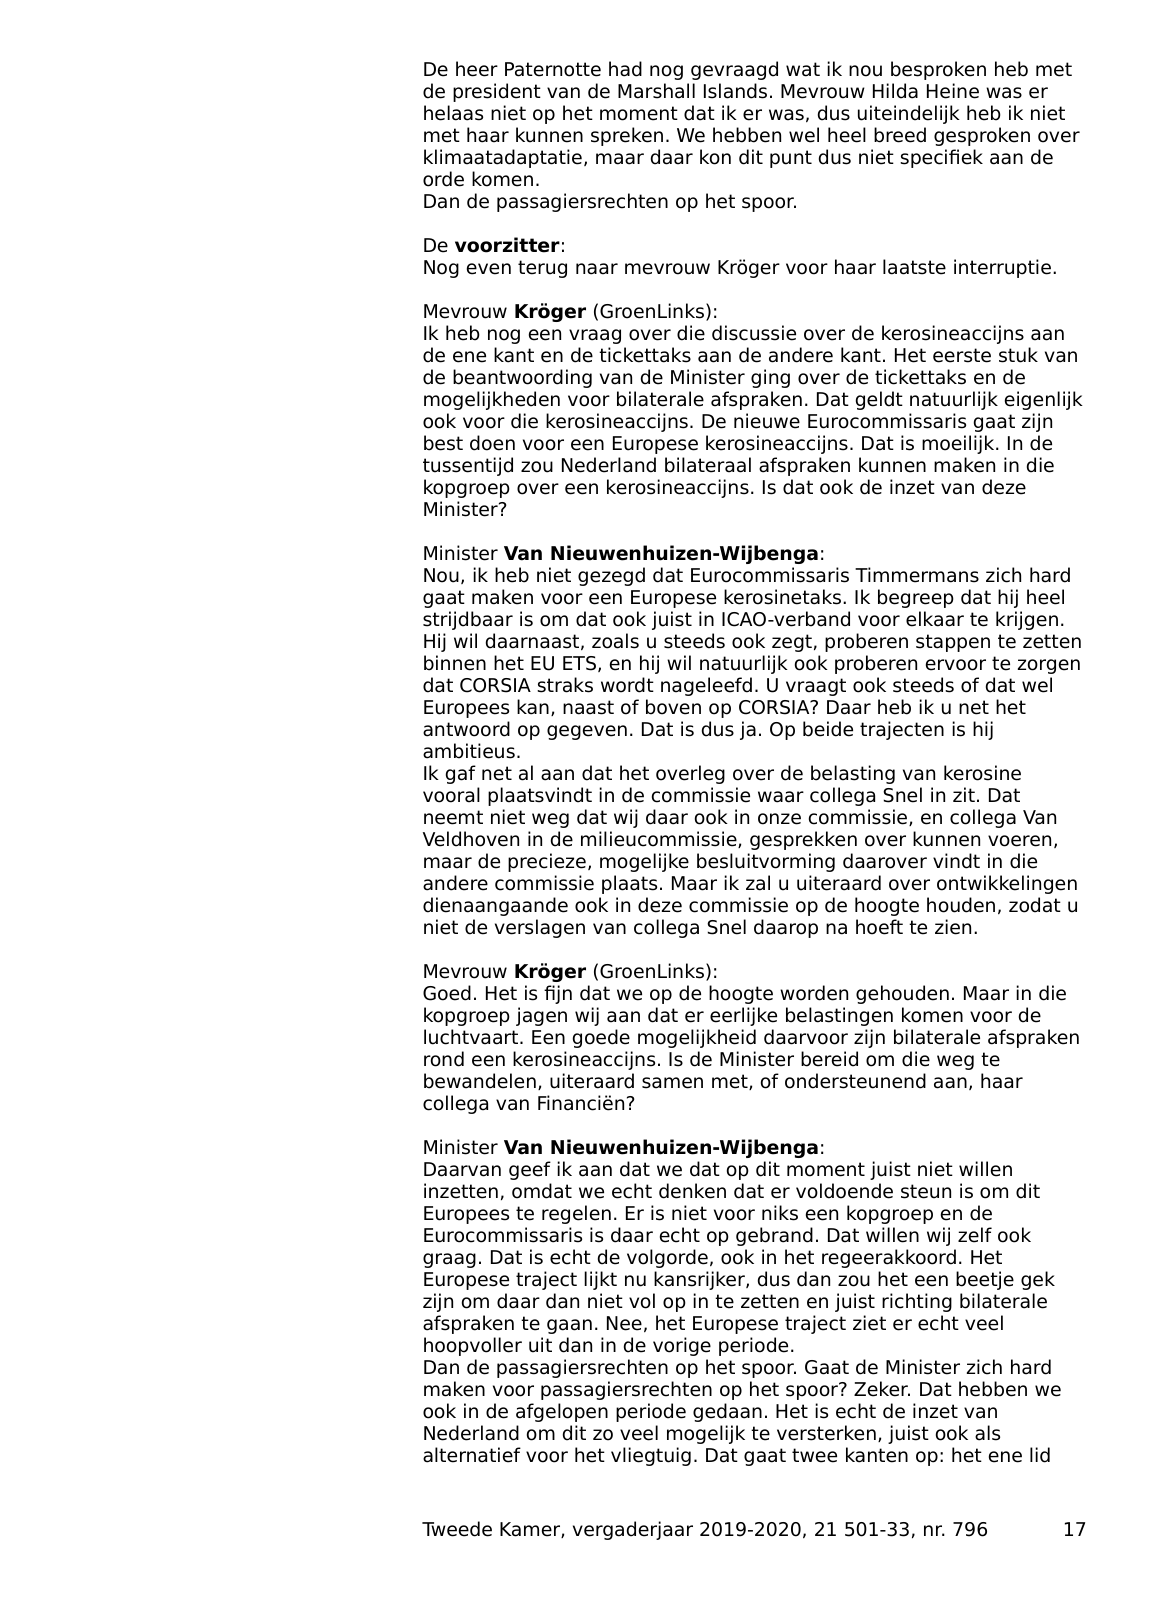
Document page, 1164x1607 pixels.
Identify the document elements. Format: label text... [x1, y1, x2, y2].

text Dan de passagiersrechten op het spoor. [422, 191, 1087, 213]
text Minister Van Nieuwenhuizen-Wijbenga: [422, 1137, 1087, 1159]
text Goed. Het is fijn dat we op de hoogte worden gehouden. Maar in die kopgroep jagen wij aan dat er eerlijke belastingen komen voor de luchtvaart. Een goede mogelijkheid daarvoor zijn bilaterale afspraken rond een kerosineaccijns. Is de Minister bereid om die weg te bewandelen, uiteraard samen met, of ondersteunend aan, haar collega van Financiën? [422, 983, 1087, 1115]
text Nou, ik heb niet gezegd dat Eurocommissaris Timmermans zich hard gaat maken voor een Europese kerosinetaks. Ik begreep dat hij heel strijdbaar is om dat ook juist in ICAO-verband voor elkaar te krijgen. Hij wil daarnaast, zoals u steeds ook zegt, proberen stappen te zetten binnen het EU ETS, en hij wil natuurlijk ook proberen ervoor te zorgen dat CORSIA straks wordt nageleefd. U vraagt ook steeds of dat wel Europees kan, naast of boven op CORSIA? Daar heb ik u net het antwoord op gegeven. Dat is dus ja. Op beide trajecten is hij ambitieus. [422, 565, 1087, 763]
text Ik gaf net al aan dat het overleg over de belasting van kerosine vooral plaatsvindt in de commissie waar collega Snel in zit. Dat neemt niet weg dat wij daar ook in onze commissie, en collega Van Veldhoven in de milieucommissie, gesprekken over kunnen voeren, maar de precieze, mogelijke besluitvorming daarover vindt in die andere commissie plaats. Maar ik zal u uiteraard over ontwikkelingen dienaangaande ook in deze commissie op de hoogte houden, zodat u niet de verslagen van collega Snel daarop na hoeft te zien. [422, 763, 1087, 939]
text De voorzitter: [422, 235, 1087, 257]
text Ik heb nog een vraag over die discussie over de kerosineaccijns aan de ene kant en de tickettaks aan de andere kant. Het eerste stuk van de beantwoording van de Minister ging over de tickettaks en de mogelijkheden voor bilaterale afspraken. Dat geldt natuurlijk eigenlijk ook voor die kerosineaccijns. De nieuwe Eurocommissaris gaat zijn best doen voor een Europese kerosineaccijns. Dat is moeilijk. In de tussentijd zou Nederland bilateraal afspraken kunnen maken in die kopgroep over een kerosineaccijns. Is dat ook de inzet van deze Minister? [422, 323, 1087, 521]
text Nog even terug naar mevrouw Kröger voor haar laatste interruptie. [422, 257, 1087, 279]
text Mevrouw Kröger (GroenLinks): [422, 301, 1087, 323]
text Mevrouw Kröger (GroenLinks): [422, 961, 1087, 983]
text Dan de passagiersrechten op het spoor. Gaat de Minister zich hard maken voor passagiersrechten op het spoor? Zeker. Dat hebben we ook in de afgelopen periode gedaan. Het is echt de inzet van Nederland om dit zo veel mogelijk te versterken, juist ook als alternatief voor het vliegtuig. Dat gaat twee kanten op: het ene lid [422, 1357, 1087, 1467]
text De heer Paternotte had nog gevraagd wat ik nou besproken heb met de president van de Marshall Islands. Mevrouw Hilda Heine was er helaas niet op het moment dat ik er was, dus uiteindelijk heb ik niet met haar kunnen spreken. We hebben wel heel breed gesproken over klimaatadaptatie, maar daar kon dit punt dus niet specifiek aan de orde komen. [422, 59, 1087, 191]
text Minister Van Nieuwenhuizen-Wijbenga: [422, 543, 1087, 565]
text Daarvan geef ik aan dat we dat op dit moment juist niet willen inzetten, omdat we echt denken dat er voldoende steun is om dit Europees te regelen. Er is niet voor niks een kopgroep en de Eurocommissaris is daar echt op gebrand. Dat willen wij zelf ook graag. Dat is echt de volgorde, ook in het regeerakkoord. Het Europese traject lijkt nu kansrijker, dus dan zou het een beetje gek zijn om daar dan niet vol op in te zetten en juist richting bilaterale afspraken te gaan. Nee, het Europese traject ziet er echt veel hoopvoller uit dan in de vorige periode. [422, 1159, 1087, 1357]
